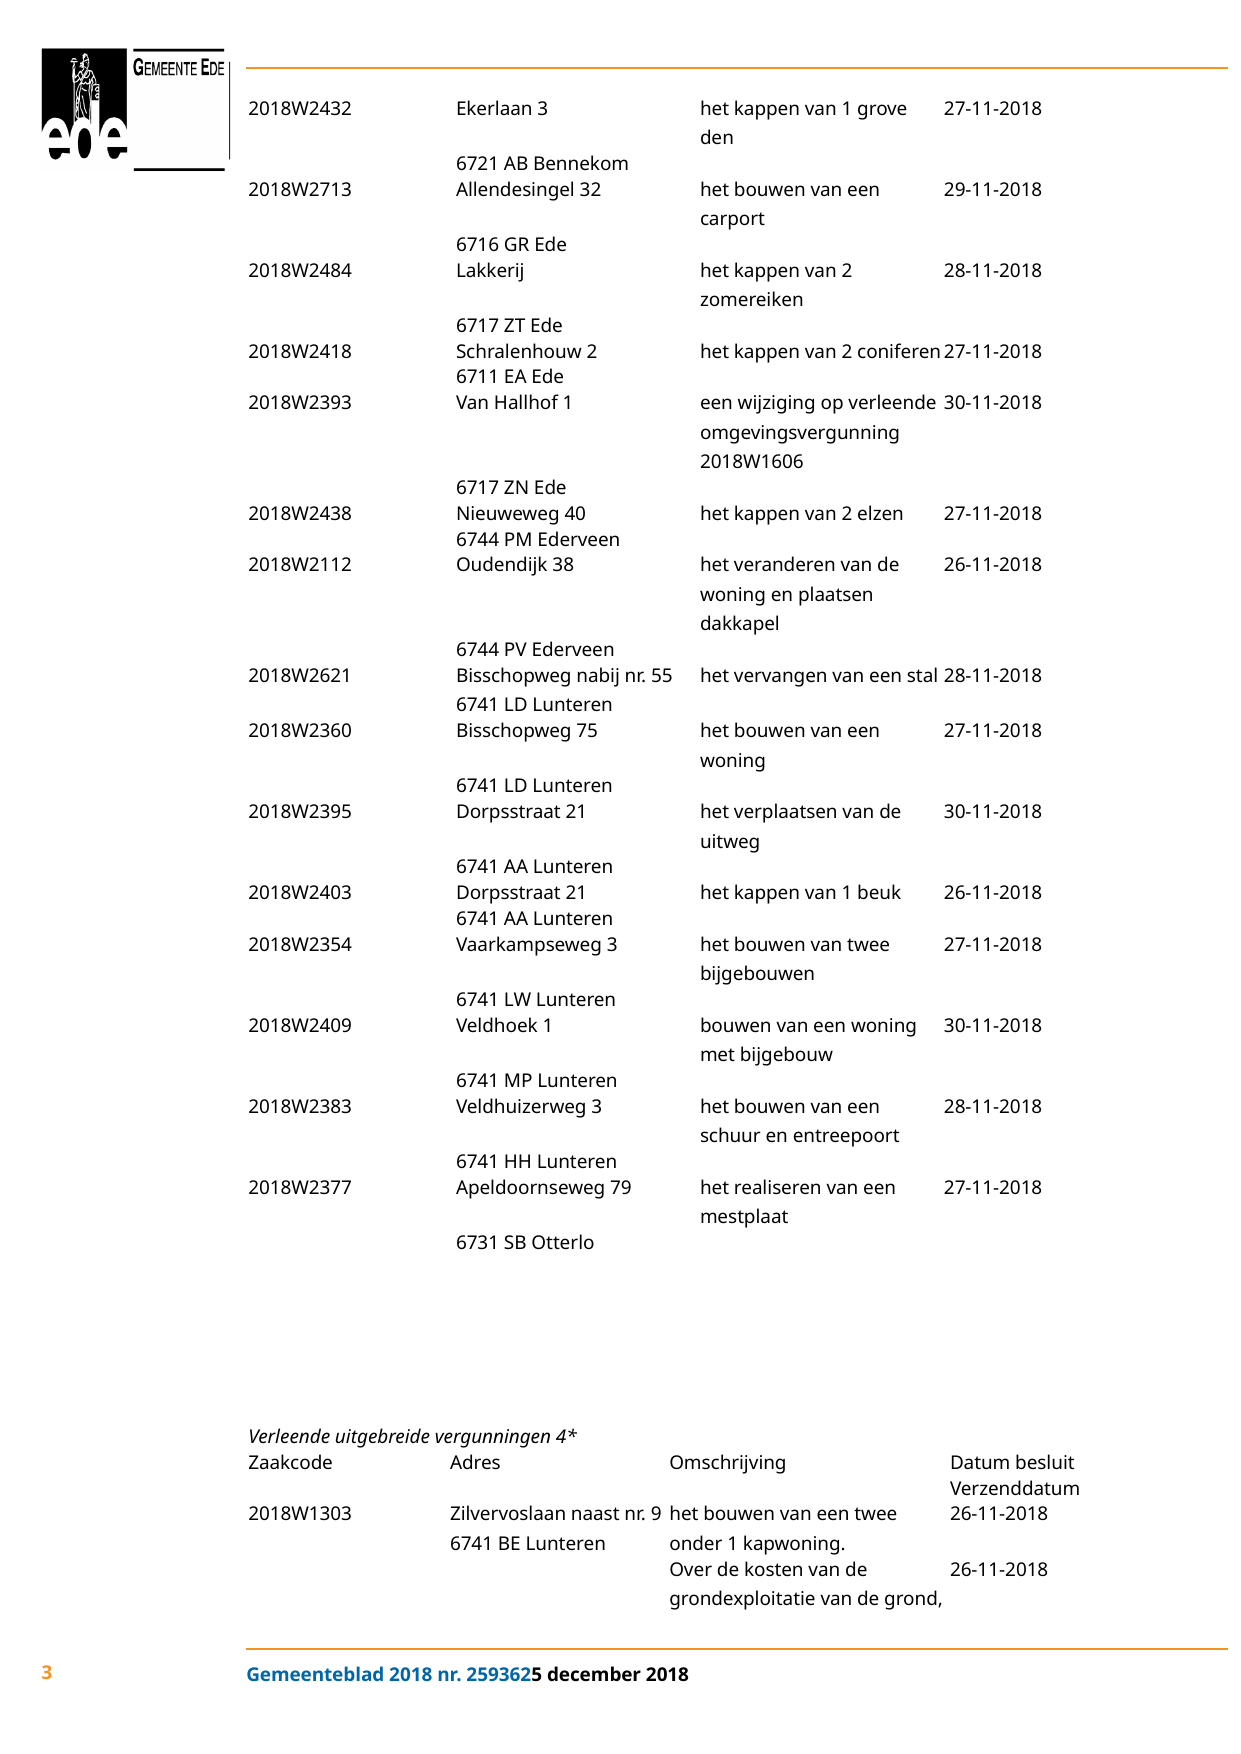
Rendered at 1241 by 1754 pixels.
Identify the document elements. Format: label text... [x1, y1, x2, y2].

table_cell Nieuweweg 40 [456, 500, 700, 526]
table_cell [944, 854, 1152, 879]
table_cell het veranderen van de woning en plaatsen dakkapel [700, 551, 944, 636]
table_cell 6741 AA Lunteren [456, 854, 700, 879]
table_cell [248, 1148, 456, 1174]
table_cell [248, 1229, 456, 1255]
table_cell 2018W2403 [248, 880, 456, 905]
table_cell [700, 986, 944, 1012]
table_cell Allendesingel 32 [456, 176, 700, 231]
table_cell [248, 905, 456, 931]
table_cell [700, 150, 944, 176]
table_cell [944, 150, 1152, 176]
text Verleende uitgebreide vergunningen 4* [248, 1423, 1152, 1449]
table_cell [944, 636, 1152, 662]
table_cell Oudendijk 38 [456, 551, 700, 636]
table_cell [248, 854, 456, 879]
table_cell [944, 1229, 1152, 1255]
table_cell 27-11-2018 [944, 1174, 1152, 1229]
table_cell [944, 526, 1152, 551]
table_cell [450, 1556, 669, 1611]
table_cell Over de kosten van de grondexploitatie van de grond, [669, 1556, 950, 1611]
table_cell [700, 364, 944, 389]
table_cell [669, 1475, 950, 1500]
table_cell [944, 905, 1152, 931]
table_cell [450, 1475, 669, 1500]
table_cell [944, 1067, 1152, 1093]
table_cell 2018W2418 [248, 338, 456, 364]
table_cell Veldhoek 1 [456, 1012, 700, 1067]
table_cell het vervangen van een stal [700, 662, 944, 717]
table_cell Bisschopweg 75 [456, 718, 700, 773]
table_cell het kappen van 1 beuk [700, 880, 944, 905]
table_cell 2018W2484 [248, 257, 456, 312]
table_cell [248, 986, 456, 1012]
table_cell Verzenddatum [950, 1475, 1152, 1500]
table_cell [700, 905, 944, 931]
table_cell 2018W2438 [248, 500, 456, 526]
table_cell 6717 ZT Ede [456, 312, 700, 338]
table_cell 6731 SB Otterlo [456, 1229, 700, 1255]
table_cell Apeldoornseweg 79 [456, 1174, 700, 1229]
table_cell Schralenhouw 2 [456, 338, 700, 364]
table_cell het bouwen van twee bijgebouwen [700, 931, 944, 986]
table_cell 2018W2432 [248, 95, 456, 150]
table_cell 2018W2360 [248, 718, 456, 773]
table_cell [248, 773, 456, 798]
table_cell [944, 474, 1152, 500]
table_cell [248, 364, 456, 389]
table_cell 26-11-2018 [950, 1556, 1152, 1611]
table_cell [700, 773, 944, 798]
table_cell 2018W2621 [248, 662, 456, 717]
table_cell het bouwen van een carport [700, 176, 944, 231]
table_cell 2018W2395 [248, 799, 456, 854]
table_cell het kappen van 2 elzen [700, 500, 944, 526]
table_cell [700, 1067, 944, 1093]
table_cell 2018W2713 [248, 176, 456, 231]
table_cell een wijziging op verleende omgevingsvergunning 2018W1606 [700, 389, 944, 474]
table_cell 2018W2393 [248, 389, 456, 474]
table_cell het kappen van 2 coniferen [700, 338, 944, 364]
table_cell het kappen van 2 zomereiken [700, 257, 944, 312]
table_cell Zilvervoslaan naast nr. 9 6741 BE Lunteren [450, 1500, 669, 1556]
table_cell het bouwen van een twee onder 1 kapwoning. [669, 1500, 950, 1556]
table_cell [700, 312, 944, 338]
table_cell 6721 AB Bennekom [456, 150, 700, 176]
table_cell 6716 GR Ede [456, 231, 700, 257]
table_cell 29-11-2018 [944, 176, 1152, 231]
table_cell 28-11-2018 [944, 1093, 1152, 1148]
table_cell [944, 986, 1152, 1012]
table_cell 26-11-2018 [944, 880, 1152, 905]
table_cell Dorpsstraat 21 [456, 799, 700, 854]
table_cell 2018W1303 [248, 1500, 450, 1556]
picture [41, 47, 231, 172]
table_cell 26-11-2018 [944, 551, 1152, 636]
table_cell [944, 231, 1152, 257]
table_cell 6711 EA Ede [456, 364, 700, 389]
table_cell het realiseren van een mestplaat [700, 1174, 944, 1229]
table_cell 2018W2383 [248, 1093, 456, 1148]
table_cell 6717 ZN Ede [456, 474, 700, 500]
table_cell 2018W2112 [248, 551, 456, 636]
table_cell [944, 364, 1152, 389]
table_cell 27-11-2018 [944, 718, 1152, 773]
table_cell [248, 312, 456, 338]
table_cell 6744 PM Ederveen [456, 526, 700, 551]
table_header Adres [450, 1449, 669, 1475]
table_cell het verplaatsen van de uitweg [700, 799, 944, 854]
table_header Datum besluit [950, 1449, 1152, 1475]
table_cell Lakkerij [456, 257, 700, 312]
table_cell [700, 636, 944, 662]
table_cell 30-11-2018 [944, 389, 1152, 474]
table_cell [700, 474, 944, 500]
table_header Zaakcode [248, 1449, 450, 1475]
table_cell 2018W2377 [248, 1174, 456, 1229]
table_cell 28-11-2018 [944, 662, 1152, 717]
table_cell Dorpsstraat 21 [456, 880, 700, 905]
table_cell 27-11-2018 [944, 931, 1152, 986]
table_cell Bisschopweg nabij nr. 55 6741 LD Lunteren [456, 662, 700, 717]
table_cell 2018W2409 [248, 1012, 456, 1067]
table_cell [700, 526, 944, 551]
table_cell Van Hallhof 1 [456, 389, 700, 474]
table_cell 27-11-2018 [944, 338, 1152, 364]
table_cell bouwen van een woning met bijgebouw [700, 1012, 944, 1067]
table_cell 6741 MP Lunteren [456, 1067, 700, 1093]
table_cell [248, 474, 456, 500]
table_cell 28-11-2018 [944, 257, 1152, 312]
table_cell [944, 312, 1152, 338]
table_cell 2018W2354 [248, 931, 456, 986]
table_cell het bouwen van een woning [700, 718, 944, 773]
table_cell 6741 LD Lunteren [456, 773, 700, 798]
table_cell [700, 1148, 944, 1174]
table_cell [248, 1067, 456, 1093]
table_cell 6744 PV Ederveen [456, 636, 700, 662]
table_cell 6741 HH Lunteren [456, 1148, 700, 1174]
table_header Omschrijving [669, 1449, 950, 1475]
table_cell 27-11-2018 [944, 500, 1152, 526]
table_cell [248, 231, 456, 257]
table_cell [248, 526, 456, 551]
table_cell Ekerlaan 3 [456, 95, 700, 150]
table_cell [248, 1475, 450, 1500]
table_cell [700, 854, 944, 879]
table_cell 26-11-2018 [950, 1500, 1152, 1556]
table_cell het kappen van 1 grove den [700, 95, 944, 150]
table_cell [248, 636, 456, 662]
table_cell 27-11-2018 [944, 95, 1152, 150]
table_cell 6741 LW Lunteren [456, 986, 700, 1012]
table_cell [248, 1556, 450, 1611]
table_cell [700, 231, 944, 257]
table_cell het bouwen van een schuur en entreepoort [700, 1093, 944, 1148]
table_cell 30-11-2018 [944, 1012, 1152, 1067]
table_cell Vaarkampseweg 3 [456, 931, 700, 986]
table_cell [944, 773, 1152, 798]
table_cell [700, 1229, 944, 1255]
table_cell 30-11-2018 [944, 799, 1152, 854]
table_cell [944, 1148, 1152, 1174]
table_cell 6741 AA Lunteren [456, 905, 700, 931]
table_cell Veldhuizerweg 3 [456, 1093, 700, 1148]
table_cell [248, 150, 456, 176]
